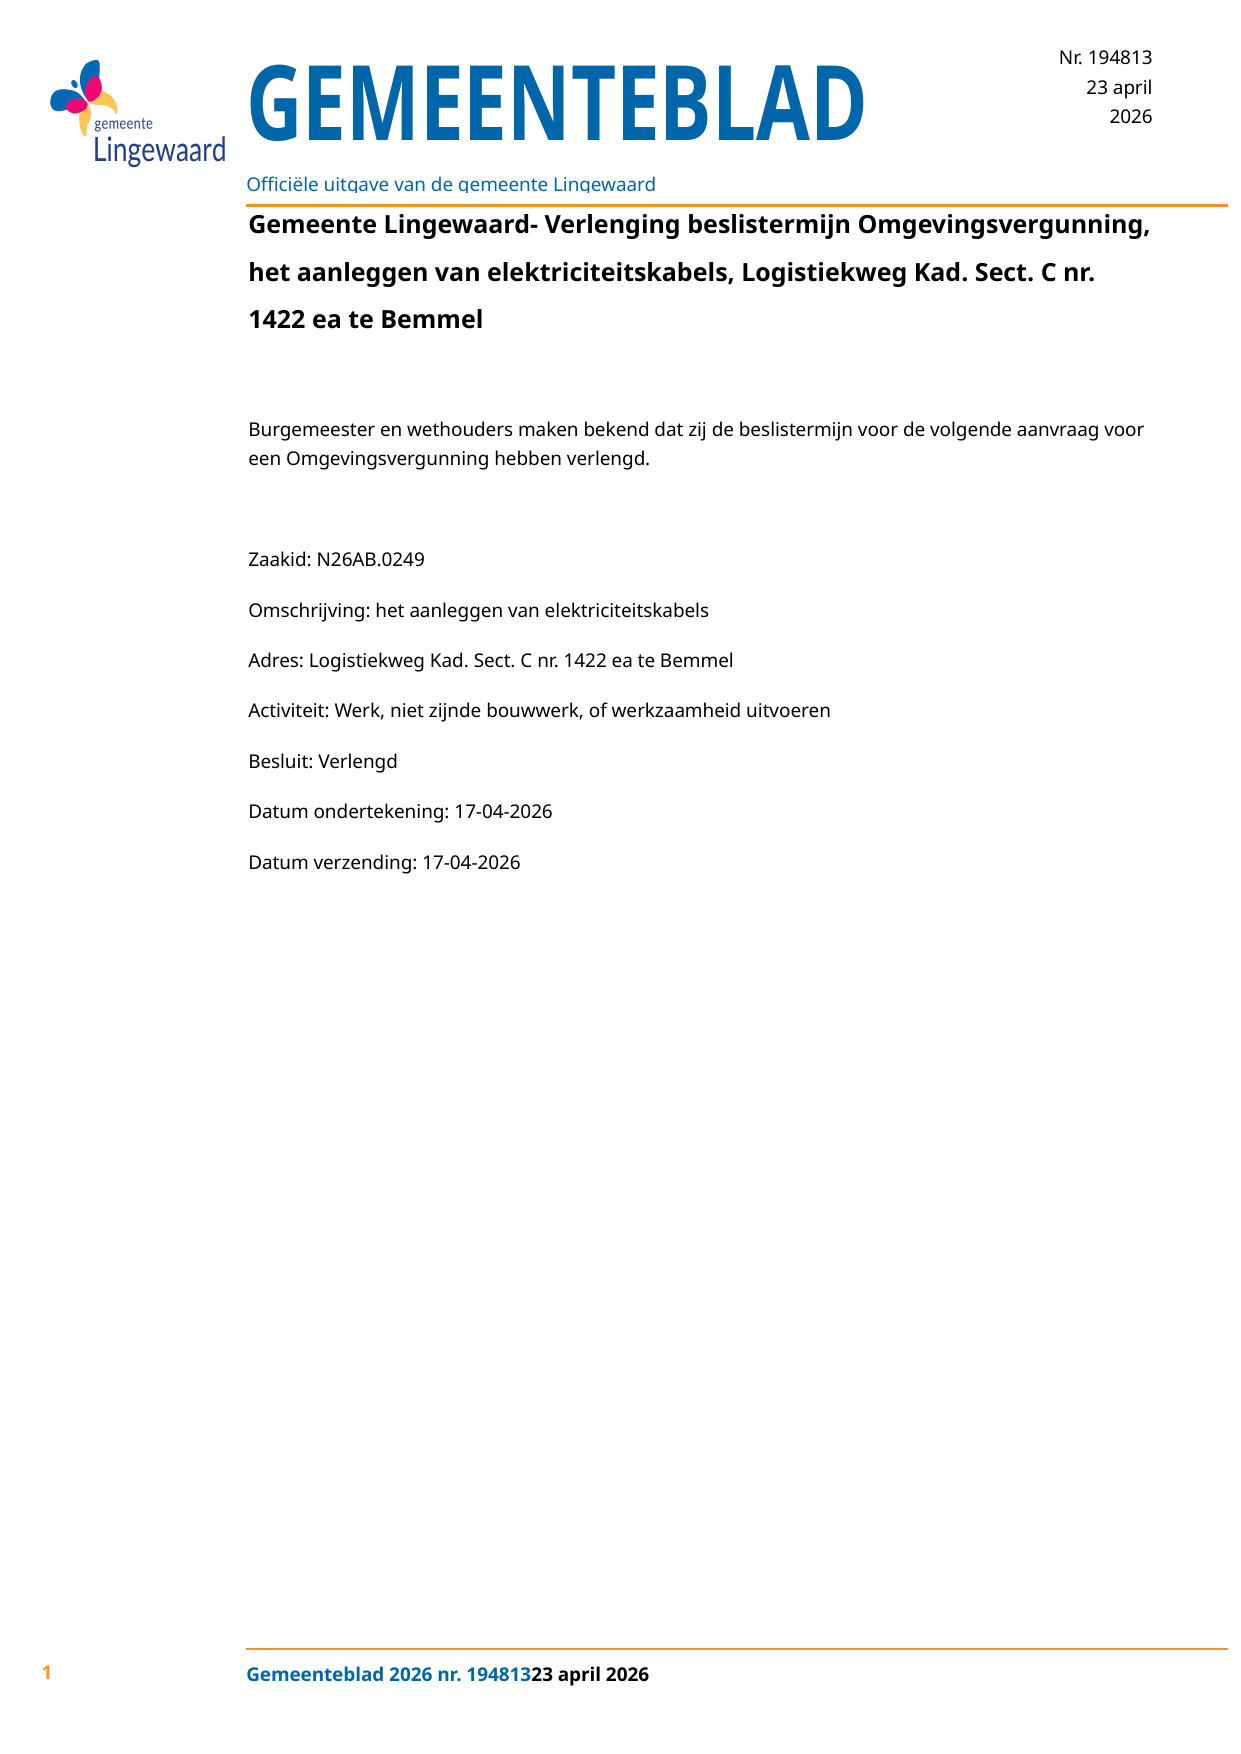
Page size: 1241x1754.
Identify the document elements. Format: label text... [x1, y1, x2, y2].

text Activiteit: Werk, niet zijnde bouwwerk, of werkzaamheid uitvoeren [248, 698, 1152, 723]
text Gemeente Lingewaard- Verlenging beslistermijn Omgevingsvergunning, het aanleggen van elektriciteitskabels, Logistiekweg Kad. Sect. C nr. 1422 ea te Bemmel [248, 207, 1152, 336]
text Burgemeester en wethouders maken bekend dat zij de beslistermijn voor de volgende aanvraag voor een Omgevingsvergunning hebben verlengd. [248, 416, 1152, 471]
text Datum ondertekening: 17-04-2026 [248, 798, 1152, 824]
text Zaakid: N26AB.0249 [248, 546, 1152, 572]
picture [41, 47, 231, 172]
text Besluit: Verlengd [248, 748, 1152, 774]
text Datum verzending: 17-04-2026 [248, 849, 1152, 874]
text Adres: Logistiekweg Kad. Sect. C nr. 1422 ea te Bemmel [248, 647, 1152, 673]
text Omschrijving: het aanleggen van elektriciteitskabels [248, 597, 1152, 622]
